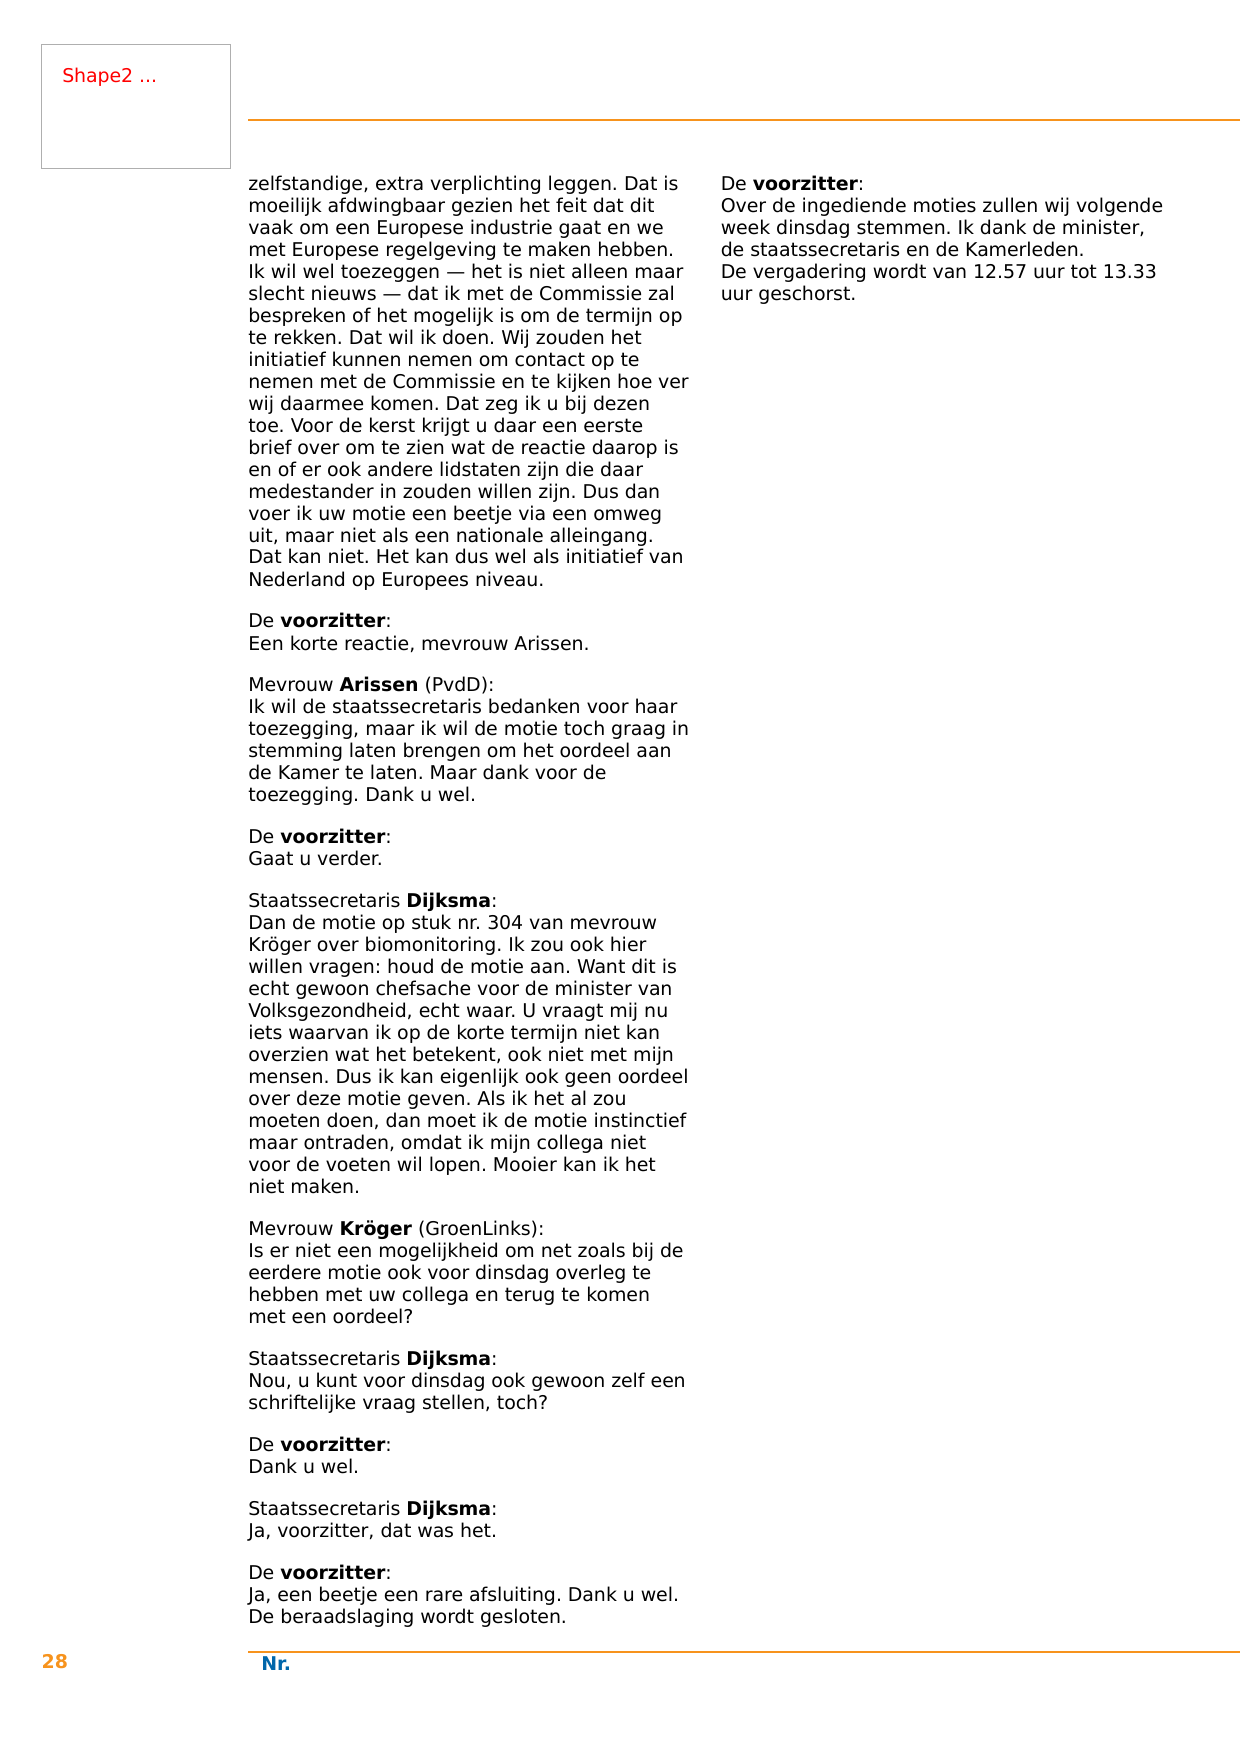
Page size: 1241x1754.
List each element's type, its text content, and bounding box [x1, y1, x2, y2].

text Dan de motie op stuk nr. 304 van mevrouw Kröger over biomonitoring. Ik zou ook hier willen vragen: houd de motie aan. Want dit is echt gewoon chefsache voor de minister van Volksgezondheid, echt waar. U vraagt mij nu iets waarvan ik op de korte termijn niet kan overzien wat het betekent, ook niet met mijn mensen. Dus ik kan eigenlijk ook geen oordeel over deze motie geven. Als ik het al zou moeten doen, dan moet ik de motie instinctief maar ontraden, omdat ik mijn collega niet voor de voeten wil lopen. Mooier kan ik het niet maken. [248, 912, 691, 1198]
text zelfstandige, extra verplichting leggen. Dat is moeilijk afdwingbaar gezien het feit dat dit vaak om een Europese industrie gaat en we met Europese regelgeving te maken hebben. Ik wil wel toezeggen — het is niet alleen maar slecht nieuws — dat ik met de Commissie zal bespreken of het mogelijk is om de termijn op te rekken. Dat wil ik doen. Wij zouden het initiatief kunnen nemen om contact op te nemen met de Commissie en te kijken hoe ver wij daarmee komen. Dat zeg ik u bij dezen toe. Voor de kerst krijgt u daar een eerste brief over om te zien wat de reactie daarop is en of er ook andere lidstaten zijn die daar medestander in zouden willen zijn. Dus dan voer ik uw motie een beetje via een omweg uit, maar niet als een nationale alleingang. Dat kan niet. Het kan dus wel als initiatief van Nederland op Europees niveau. [248, 173, 691, 590]
text Over de ingediende moties zullen wij volgende week dinsdag stemmen. Ik dank de minister, de staatssecretaris en de Kamerleden. [721, 195, 1163, 261]
text De voorzitter: [248, 1434, 691, 1456]
text De voorzitter: [248, 1562, 691, 1584]
text De vergadering wordt van 12.57 uur tot 13.33 uur geschorst. [721, 261, 1163, 305]
text Een korte reactie, mevrouw Arissen. [248, 632, 691, 654]
text Mevrouw Kröger (GroenLinks): [248, 1218, 691, 1240]
text Dank u wel. [248, 1456, 691, 1478]
text Gaat u verder. [248, 848, 691, 870]
text Ja, een beetje een rare afsluiting. Dank u wel. [248, 1584, 691, 1606]
text Ja, voorzitter, dat was het. [248, 1520, 691, 1542]
text Staatssecretaris Dijksma: [248, 1498, 691, 1520]
text De voorzitter: [248, 826, 691, 848]
text Staatssecretaris Dijksma: [248, 1348, 691, 1370]
text De voorzitter: [721, 173, 1163, 195]
text Is er niet een mogelijkheid om net zoals bij de eerdere motie ook voor dinsdag overleg te hebben met uw collega en terug te komen met een oordeel? [248, 1240, 691, 1328]
text Staatssecretaris Dijksma: [248, 890, 691, 912]
text De voorzitter: [248, 610, 691, 632]
text De beraadslaging wordt gesloten. [248, 1606, 691, 1628]
text Ik wil de staatssecretaris bedanken voor haar toezegging, maar ik wil de motie toch graag in stemming laten brengen om het oordeel aan de Kamer te laten. Maar dank voor de toezegging. Dank u wel. [248, 696, 691, 806]
text Mevrouw Arissen (PvdD): [248, 674, 691, 696]
text Nou, u kunt voor dinsdag ook gewoon zelf een schriftelijke vraag stellen, toch? [248, 1370, 691, 1414]
